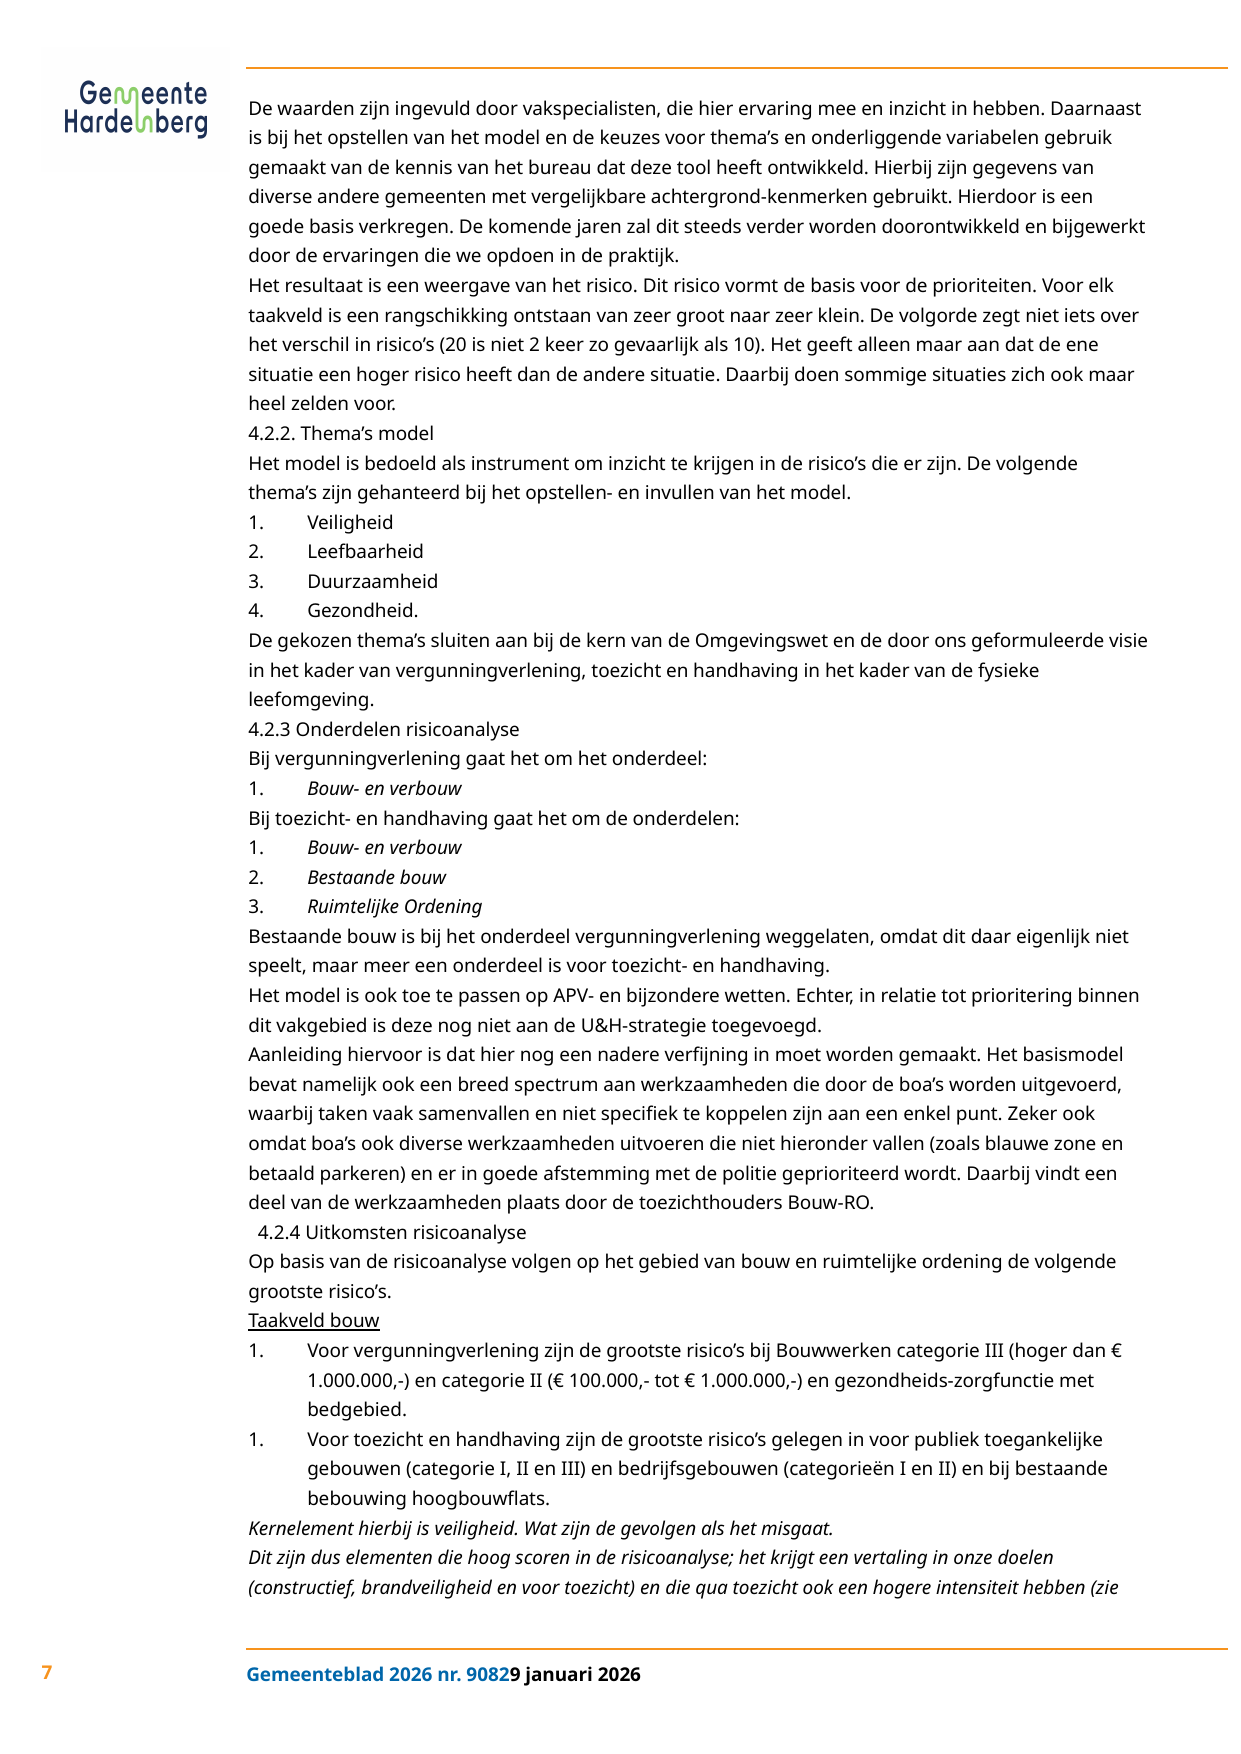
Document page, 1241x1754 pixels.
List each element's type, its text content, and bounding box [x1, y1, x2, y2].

text Bij vergunningverlening gaat het om het onderdeel: [248, 746, 1152, 771]
text Het model is bedoeld als instrument om inzicht te krijgen in de risico’s die er zijn. De volgende thema’s zijn gehanteerd bij het opstellen- en invullen van het model. [248, 450, 1152, 505]
text 4.2.2. Thema’s model [248, 420, 1152, 446]
list Veiligheid [248, 509, 1152, 535]
text Het model is ook toe te passen op APV- en bijzondere wetten. Echter, in relatie tot prioritering binnen dit vakgebied is deze nog niet aan de U&H-strategie toegevoegd. [248, 982, 1152, 1038]
text De waarden zijn ingevuld door vakspecialisten, die hier ervaring mee en inzicht in hebben. Daarnaast is bij het opstellen van het model en de keuzes voor thema’s en onderliggende variabelen gebruik gemaakt van de kennis van het bureau dat deze tool heeft ontwikkeld. Hierbij zijn gegevens van diverse andere gemeenten met vergelijkbare achtergrond-kenmerken gebruikt. Hierdoor is een goede basis verkregen. De komende jaren zal dit steeds verder worden doorontwikkeld en bijgewerkt door de ervaringen die we opdoen in de praktijk. [248, 95, 1152, 268]
list Gezondheid. [248, 598, 1152, 623]
list Ruimtelijke Ordening [248, 893, 1152, 919]
text 4.2.3 Onderdelen risicoanalyse [248, 716, 1152, 742]
text Bij toezicht- en handhaving gaat het om de onderdelen: [248, 805, 1152, 831]
list Duurzaamheid [248, 568, 1152, 594]
list Bestaande bouw [248, 864, 1152, 890]
text Kernelement hierbij is veiligheid. Wat zijn de gevolgen als het misgaat. [248, 1515, 1152, 1541]
text 4.2.4 Uitkomsten risicoanalyse [248, 1219, 1152, 1245]
text De gekozen thema’s sluiten aan bij de kern van de Omgevingswet en de door ons geformuleerde visie in het kader van vergunningverlening, toezicht en handhaving in het kader van de fysieke leefomgeving. [248, 627, 1152, 712]
text Het resultaat is een weergave van het risico. Dit risico vormt de basis voor de prioriteiten. Voor elk taakveld is een rangschikking ontstaan van zeer groot naar zeer klein. De volgorde zegt niet iets over het verschil in risico’s (20 is niet 2 keer zo gevaarlijk als 10). Het geeft alleen maar aan dat de ene situatie een hoger risico heeft dan de andere situatie. Daarbij doen sommige situaties zich ook maar heel zelden voor. [248, 272, 1152, 416]
list Bouw- en verbouw [248, 834, 1152, 860]
text Aanleiding hiervoor is dat hier nog een nadere verfijning in moet worden gemaakt. Het basismodel bevat namelijk ook een breed spectrum aan werkzaamheden die door de boa’s worden uitgevoerd, waarbij taken vaak samenvallen en niet specifiek te koppelen zijn aan een enkel punt. Zeker ook omdat boa’s ook diverse werkzaamheden uitvoeren die niet hieronder vallen (zoals blauwe zone en betaald parkeren) en er in goede afstemming met de politie geprioriteerd wordt. Daarbij vindt een deel van de werkzaamheden plaats door de toezichthouders Bouw-RO. [248, 1041, 1152, 1215]
list Voor vergunningverlening zijn de grootste risico’s bij Bouwwerken categorie III (hoger dan € 1.000.000,-) en categorie II (€ 100.000,- tot € 1.000.000,-) en gezondheids-zorgfunctie met bedgebied. [248, 1337, 1152, 1422]
text Dit zijn dus elementen die hoog scoren in de risicoanalyse; het krijgt een vertaling in onze doelen (constructief, brandveiligheid en voor toezicht) en die qua toezicht ook een hogere intensiteit hebben (zie [248, 1544, 1152, 1600]
picture [41, 47, 231, 172]
text Op basis van de risicoanalyse volgen op het gebied van bouw en ruimtelijke ordening de volgende grootste risico’s. [248, 1248, 1152, 1304]
text Bestaande bouw is bij het onderdeel vergunningverlening weggelaten, omdat dit daar eigenlijk niet speelt, maar meer een onderdeel is voor toezicht- en handhaving. [248, 923, 1152, 978]
list Bouw- en verbouw [248, 775, 1152, 801]
list Leefbaarheid [248, 538, 1152, 564]
list Voor toezicht en handhaving zijn de grootste risico’s gelegen in voor publiek toegankelijke gebouwen (categorie I, II en III) en bedrijfsgebouwen (categorieën I en II) en bij bestaande bebouwing hoogbouwflats. [248, 1426, 1152, 1511]
text Taakveld bouw [248, 1308, 1152, 1333]
